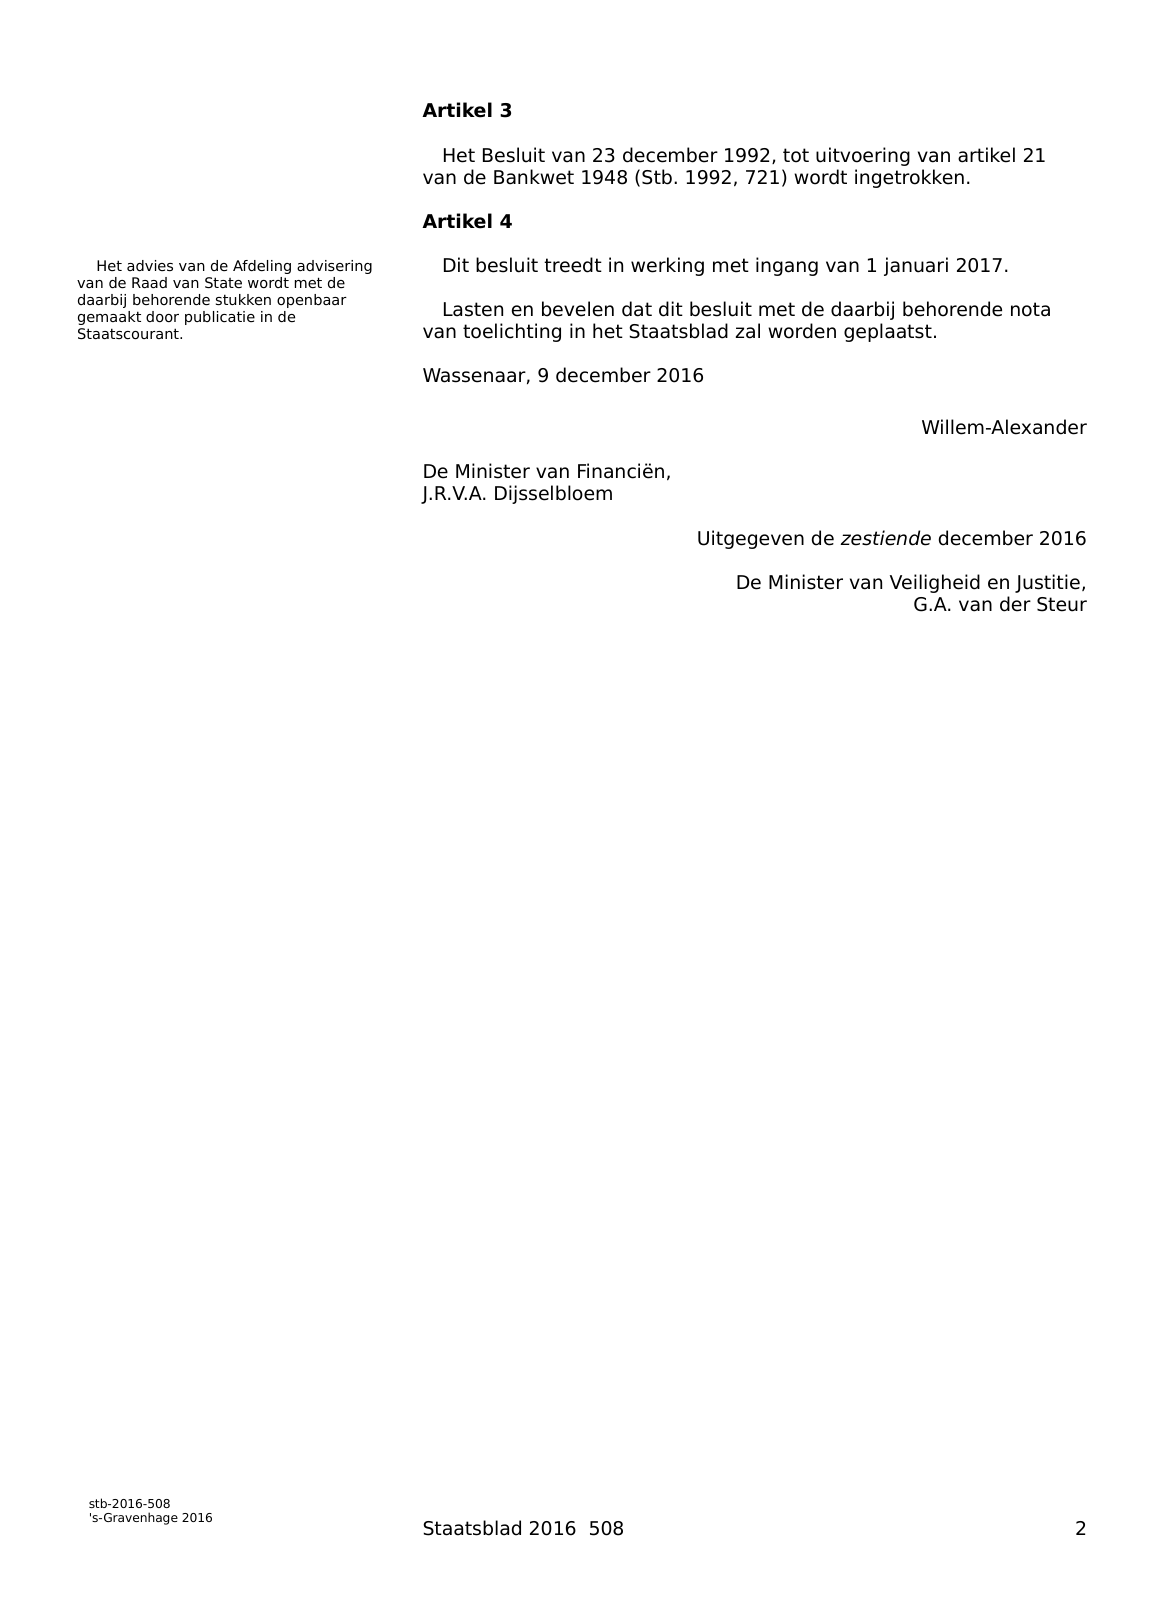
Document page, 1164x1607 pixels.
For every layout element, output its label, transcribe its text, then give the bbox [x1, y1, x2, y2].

text Het Besluit van 23 december 1992, tot uitvoering van artikel 21 van de Bankwet 1948 (Stb. 1992, 721) wordt ingetrokken. [422, 144, 1087, 188]
text Het advies van de Afdeling advisering van de Raad van State wordt met de daarbij behorende stukken openbaar gemaakt door publicatie in de Staatscourant. [77, 258, 396, 343]
text Lasten en bevelen dat dit besluit met de daarbij behorende nota van toelichting in het Staatsblad zal worden geplaatst. [422, 299, 1087, 343]
text Dit besluit treedt in werking met ingang van 1 januari 2017. [422, 255, 1087, 277]
text 's-Gravenhage 2016 [88, 1511, 323, 1525]
subtitle Artikel 3 [422, 100, 1087, 122]
text Wassenaar, 9 december 2016 [422, 365, 1087, 387]
text stb-2016-508 [88, 1497, 323, 1511]
text Uitgegeven de zestiende december 2016 [422, 527, 1087, 549]
text De Minister van Financiën, J.R.V.A. Dijsselbloem [422, 461, 1087, 505]
text De Minister van Veiligheid en Justitie, G.A. van der Steur [422, 572, 1087, 616]
text Willem-Alexander [422, 417, 1087, 439]
subtitle Artikel 4 [422, 211, 1087, 233]
